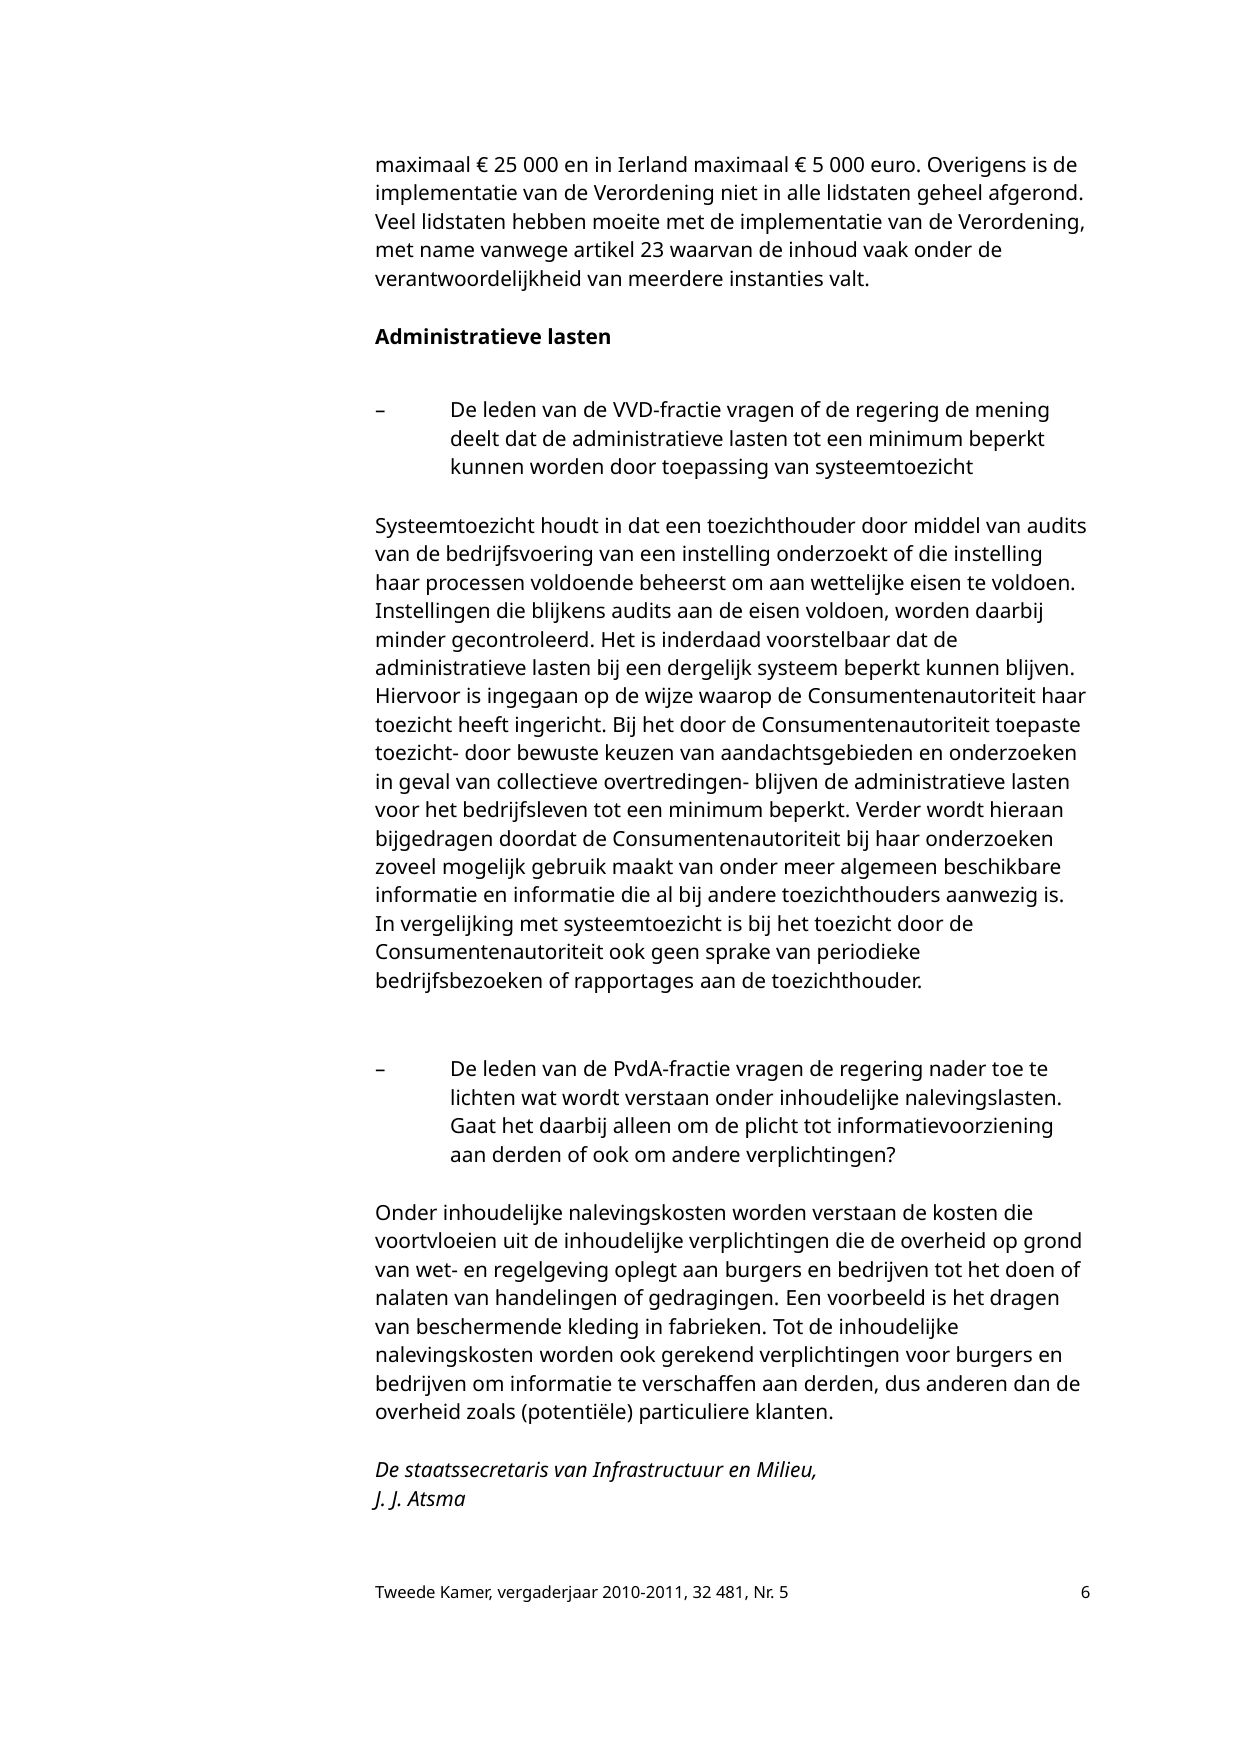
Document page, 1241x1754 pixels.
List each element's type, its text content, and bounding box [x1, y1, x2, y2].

text De staatssecretaris van Infrastructuur en Milieu, [375, 1456, 1090, 1484]
text Hiervoor is ingegaan op de wijze waarop de Consumentenautoriteit haar toezicht heeft ingericht. Bij het door de Consumentenautoriteit toepaste toezicht- door bewuste keuzen van aandachtsgebieden en onderzoeken in geval van collectieve overtredingen- blijven de administratieve lasten voor het bedrijfsleven tot een minimum beperkt. Verder wordt hieraan bijgedragen doordat de Consumentenautoriteit bij haar onderzoeken zoveel mogelijk gebruik maakt van onder meer algemeen beschikbare informatie en informatie die al bij andere toezichthouders aanwezig is. In vergelijking met systeemtoezicht is bij het toezicht door de Consumentenautoriteit ook geen sprake van periodieke bedrijfsbezoeken of rapportages aan de toezichthouder. [375, 682, 1090, 994]
text Systeemtoezicht houdt in dat een toezichthouder door middel van audits van de bedrijfsvoering van een instelling onderzoekt of die instelling haar processen voldoende beheerst om aan wettelijke eisen te voldoen. Instellingen die blijkens audits aan de eisen voldoen, worden daarbij minder gecontroleerd. Het is inderdaad voorstelbaar dat de administratieve lasten bij een dergelijk systeem beperkt kunnen blijven. [375, 511, 1090, 682]
list De leden van de PvdA-fractie vragen de regering nader toe te lichten wat wordt verstaan onder inhoudelijke nalevingslasten. Gaat het daarbij alleen om de plicht tot informatievoorziening aan derden of ook om andere verplichtingen? [375, 1054, 1090, 1168]
text Administratieve lasten [375, 322, 1090, 351]
list De leden van de VVD-fractie vragen of de regering de mening deelt dat de administratieve lasten tot een minimum beperkt kunnen worden door toepassing van systeemtoezicht [375, 396, 1090, 481]
text Onder inhoudelijke nalevingskosten worden verstaan de kosten die voortvloeien uit de inhoudelijke verplichtingen die de overheid op grond van wet- en regelgeving oplegt aan burgers en bedrijven tot het doen of nalaten van handelingen of gedragingen. Een voorbeeld is het dragen van beschermende kleding in fabrieken. Tot de inhoudelijke nalevingskosten worden ook gerekend verplichtingen voor burgers en bedrijven om informatie te verschaffen aan derden, dus anderen dan de overheid zoals (potentiële) particuliere klanten. [375, 1198, 1090, 1426]
text maximaal € 25 000 en in Ierland maximaal € 5 000 euro. Overigens is de implementatie van de Verordening niet in alle lidstaten geheel afgerond. Veel lidstaten hebben moeite met de implementatie van de Verordening, met name vanwege artikel 23 waarvan de inhoud vaak onder de verantwoordelijkheid van meerdere instanties valt. [375, 150, 1090, 292]
text J. J. Atsma [375, 1484, 1090, 1512]
